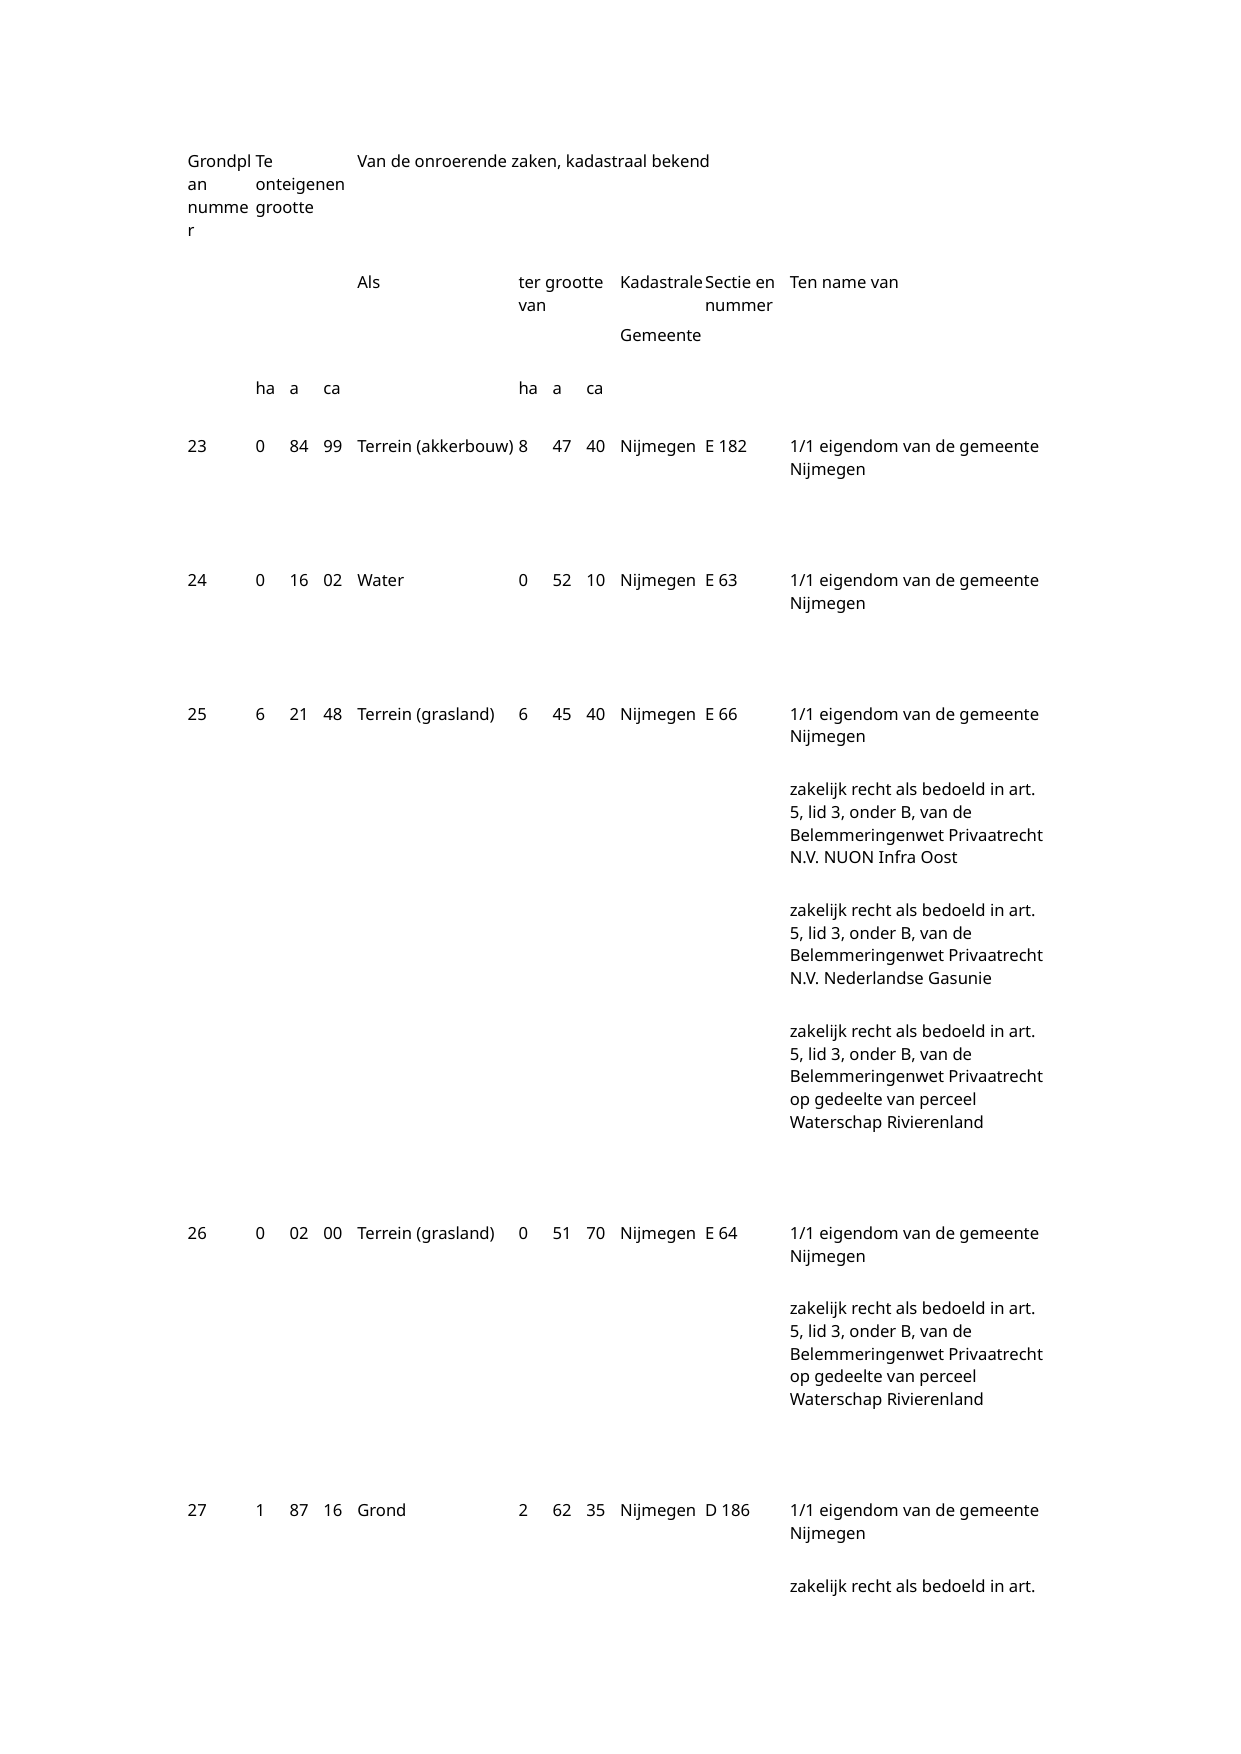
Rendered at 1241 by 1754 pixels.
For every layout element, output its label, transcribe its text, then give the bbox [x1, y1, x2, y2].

table_cell [255, 1440, 289, 1499]
table_cell 21 [289, 703, 323, 1163]
table_cell 1/1 eigendom van de gemeente Nijmegen [790, 703, 1053, 778]
table_cell [357, 510, 518, 568]
table_cell 62 [552, 1499, 586, 1597]
table_cell zakelijk recht als bedoeld in art. [790, 1574, 1053, 1597]
table_cell [552, 644, 586, 702]
table_cell Nijmegen [620, 703, 705, 1163]
table_cell [705, 1440, 789, 1499]
table_cell 35 [586, 1499, 620, 1597]
table_cell 45 [552, 703, 586, 1163]
table_cell [705, 376, 789, 435]
table_cell [518, 1163, 552, 1221]
table_cell [323, 1440, 357, 1499]
table_cell 6 [255, 703, 289, 1163]
table_cell [518, 644, 552, 702]
table_cell [620, 376, 705, 435]
table_cell 70 [586, 1221, 620, 1440]
table_cell [552, 1163, 586, 1221]
table_cell [255, 1163, 289, 1221]
table_cell D 186 [705, 1499, 789, 1597]
table_cell [586, 644, 620, 702]
table_cell [620, 644, 705, 702]
table_cell 0 [518, 569, 552, 644]
table_cell [289, 1163, 323, 1221]
table_cell [289, 1440, 323, 1499]
table_cell [620, 510, 705, 568]
table_cell zakelijk recht als bedoeld in art. 5, lid 3, onder B, van de Belemmeringenwet Privaatrecht op gedeelte van perceel Waterschap Rivierenland [790, 1020, 1053, 1163]
table_cell [790, 510, 1053, 568]
table_cell 26 [188, 1221, 255, 1440]
table_header Van de onroerende zaken, kadastraal bekend [357, 150, 1053, 271]
table_cell 02 [323, 569, 357, 644]
table_cell Terrein (grasland) [357, 1221, 518, 1440]
table_cell 1 [255, 1499, 289, 1597]
table_cell [323, 1163, 357, 1221]
table_cell [357, 1440, 518, 1499]
table_cell 40 [586, 703, 620, 1163]
table_cell 16 [289, 569, 323, 644]
table_cell 51 [552, 1221, 586, 1440]
table_cell 6 [518, 703, 552, 1163]
table_cell [323, 510, 357, 568]
table_cell 0 [518, 1221, 552, 1440]
table_cell 52 [552, 569, 586, 644]
table_cell E 64 [705, 1221, 789, 1440]
table_cell 1/1 eigendom van de gemeente Nijmegen [790, 569, 1053, 644]
table_cell [188, 1163, 255, 1221]
table_header Te onteigenen grootte [255, 150, 357, 376]
table_cell [289, 510, 323, 568]
table_cell Nijmegen [620, 569, 705, 644]
table_cell ha [518, 376, 552, 435]
table_cell 40 [586, 435, 620, 510]
table_cell 25 [188, 703, 255, 1163]
table_cell E 66 [705, 703, 789, 1163]
table_cell Nijmegen [620, 1221, 705, 1440]
table_cell 02 [289, 1221, 323, 1440]
table_cell [357, 1163, 518, 1221]
table_cell 10 [586, 569, 620, 644]
table_cell zakelijk recht als bedoeld in art. 5, lid 3, onder B, van de Belemmeringenwet Privaatrecht N.V. Nederlandse Gasunie [790, 899, 1053, 1019]
table_cell E 63 [705, 569, 789, 644]
table_cell 84 [289, 435, 323, 510]
table_cell [586, 1440, 620, 1499]
table_cell E 182 [705, 435, 789, 510]
table_cell 27 [188, 1499, 255, 1597]
table_cell ca [323, 376, 357, 435]
table_cell 8 [518, 435, 552, 510]
table_cell a [552, 376, 586, 435]
table_cell [790, 1163, 1053, 1221]
table_cell [586, 1163, 620, 1221]
table_cell 24 [188, 569, 255, 644]
table_cell Grond [357, 1499, 518, 1597]
table_cell ter grootte van [518, 271, 620, 376]
table_cell [518, 1440, 552, 1499]
table_cell 0 [255, 1221, 289, 1440]
table_cell Kadastrale Gemeente [620, 271, 705, 376]
table_cell 48 [323, 703, 357, 1163]
table_cell ha [255, 376, 289, 435]
table_cell [323, 644, 357, 702]
table_cell [705, 1163, 789, 1221]
table_header Grondplan nummer [188, 150, 255, 271]
table_cell [357, 376, 518, 435]
table_cell 0 [255, 569, 289, 644]
table_cell 23 [188, 435, 255, 510]
table_cell 99 [323, 435, 357, 510]
table_cell 16 [323, 1499, 357, 1597]
table_cell Water [357, 569, 518, 644]
table_cell Ten name van [790, 271, 1053, 376]
table_cell zakelijk recht als bedoeld in art. 5, lid 3, onder B, van de Belemmeringenwet Privaatrecht op gedeelte van perceel Waterschap Rivierenland [790, 1297, 1053, 1440]
table_cell Nijmegen [620, 435, 705, 510]
table_cell [552, 510, 586, 568]
table_cell Sectie en nummer [705, 271, 789, 376]
table_cell Als [357, 271, 518, 376]
table_cell [188, 1440, 255, 1499]
table_cell [289, 644, 323, 702]
table_cell [552, 1440, 586, 1499]
table_cell [705, 510, 789, 568]
table_cell [188, 510, 255, 568]
table_cell [790, 644, 1053, 702]
table_cell [790, 376, 1053, 435]
table_cell [518, 510, 552, 568]
table_cell zakelijk recht als bedoeld in art. 5, lid 3, onder B, van de Belemmeringenwet Privaatrecht N.V. NUON Infra Oost [790, 778, 1053, 899]
table_cell 00 [323, 1221, 357, 1440]
table_cell 87 [289, 1499, 323, 1597]
table_cell 47 [552, 435, 586, 510]
table_cell [790, 1440, 1053, 1499]
table_cell [188, 644, 255, 702]
table_cell [255, 510, 289, 568]
table_cell [357, 644, 518, 702]
table_cell 1/1 eigendom van de gemeente Nijmegen [790, 435, 1053, 510]
table_cell [255, 644, 289, 702]
table_cell [586, 510, 620, 568]
table_cell 1/1 eigendom van de gemeente Nijmegen [790, 1221, 1053, 1297]
table_cell ca [586, 376, 620, 435]
table_cell a [289, 376, 323, 435]
table_cell [705, 644, 789, 702]
table_cell [188, 271, 255, 376]
table_cell 2 [518, 1499, 552, 1597]
table_cell [620, 1163, 705, 1221]
table_cell [188, 376, 255, 435]
table_cell 0 [255, 435, 289, 510]
table_cell Nijmegen [620, 1499, 705, 1597]
table_cell Terrein (grasland) [357, 703, 518, 1163]
table_cell Terrein (akkerbouw) [357, 435, 518, 510]
table_cell 1/1 eigendom van de gemeente Nijmegen [790, 1499, 1053, 1574]
table_cell [620, 1440, 705, 1499]
